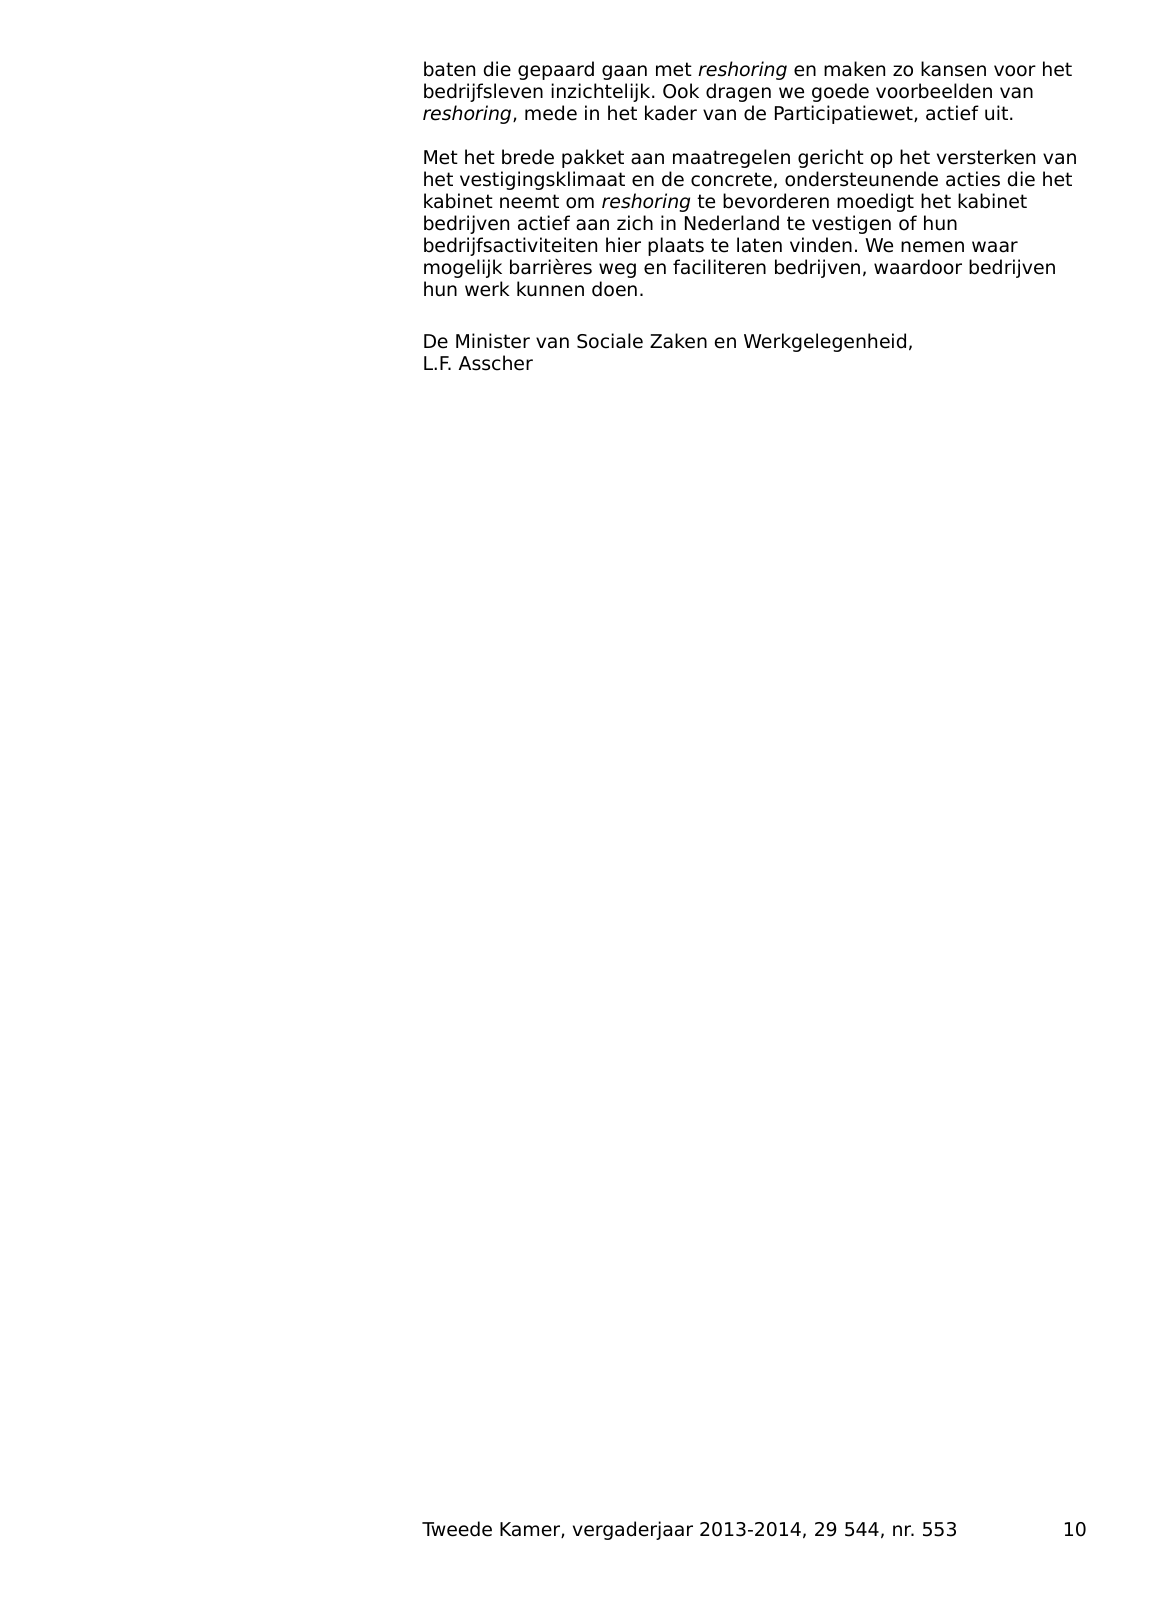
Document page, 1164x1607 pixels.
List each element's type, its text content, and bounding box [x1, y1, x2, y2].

text Met het brede pakket aan maatregelen gericht op het versterken van het vestigingsklimaat en de concrete, ondersteunende acties die het kabinet neemt om reshoring te bevorderen moedigt het kabinet bedrijven actief aan zich in Nederland te vestigen of hun bedrijfsactiviteiten hier plaats te laten vinden. We nemen waar mogelijk barrières weg en faciliteren bedrijven, waardoor bedrijven hun werk kunnen doen. [422, 147, 1087, 301]
text De Minister van Sociale Zaken en Werkgelegenheid, L.F. Asscher [422, 331, 1087, 375]
text baten die gepaard gaan met reshoring en maken zo kansen voor het bedrijfsleven inzichtelijk. Ook dragen we goede voorbeelden van reshoring, mede in het kader van de Participatiewet, actief uit. [422, 59, 1087, 125]
